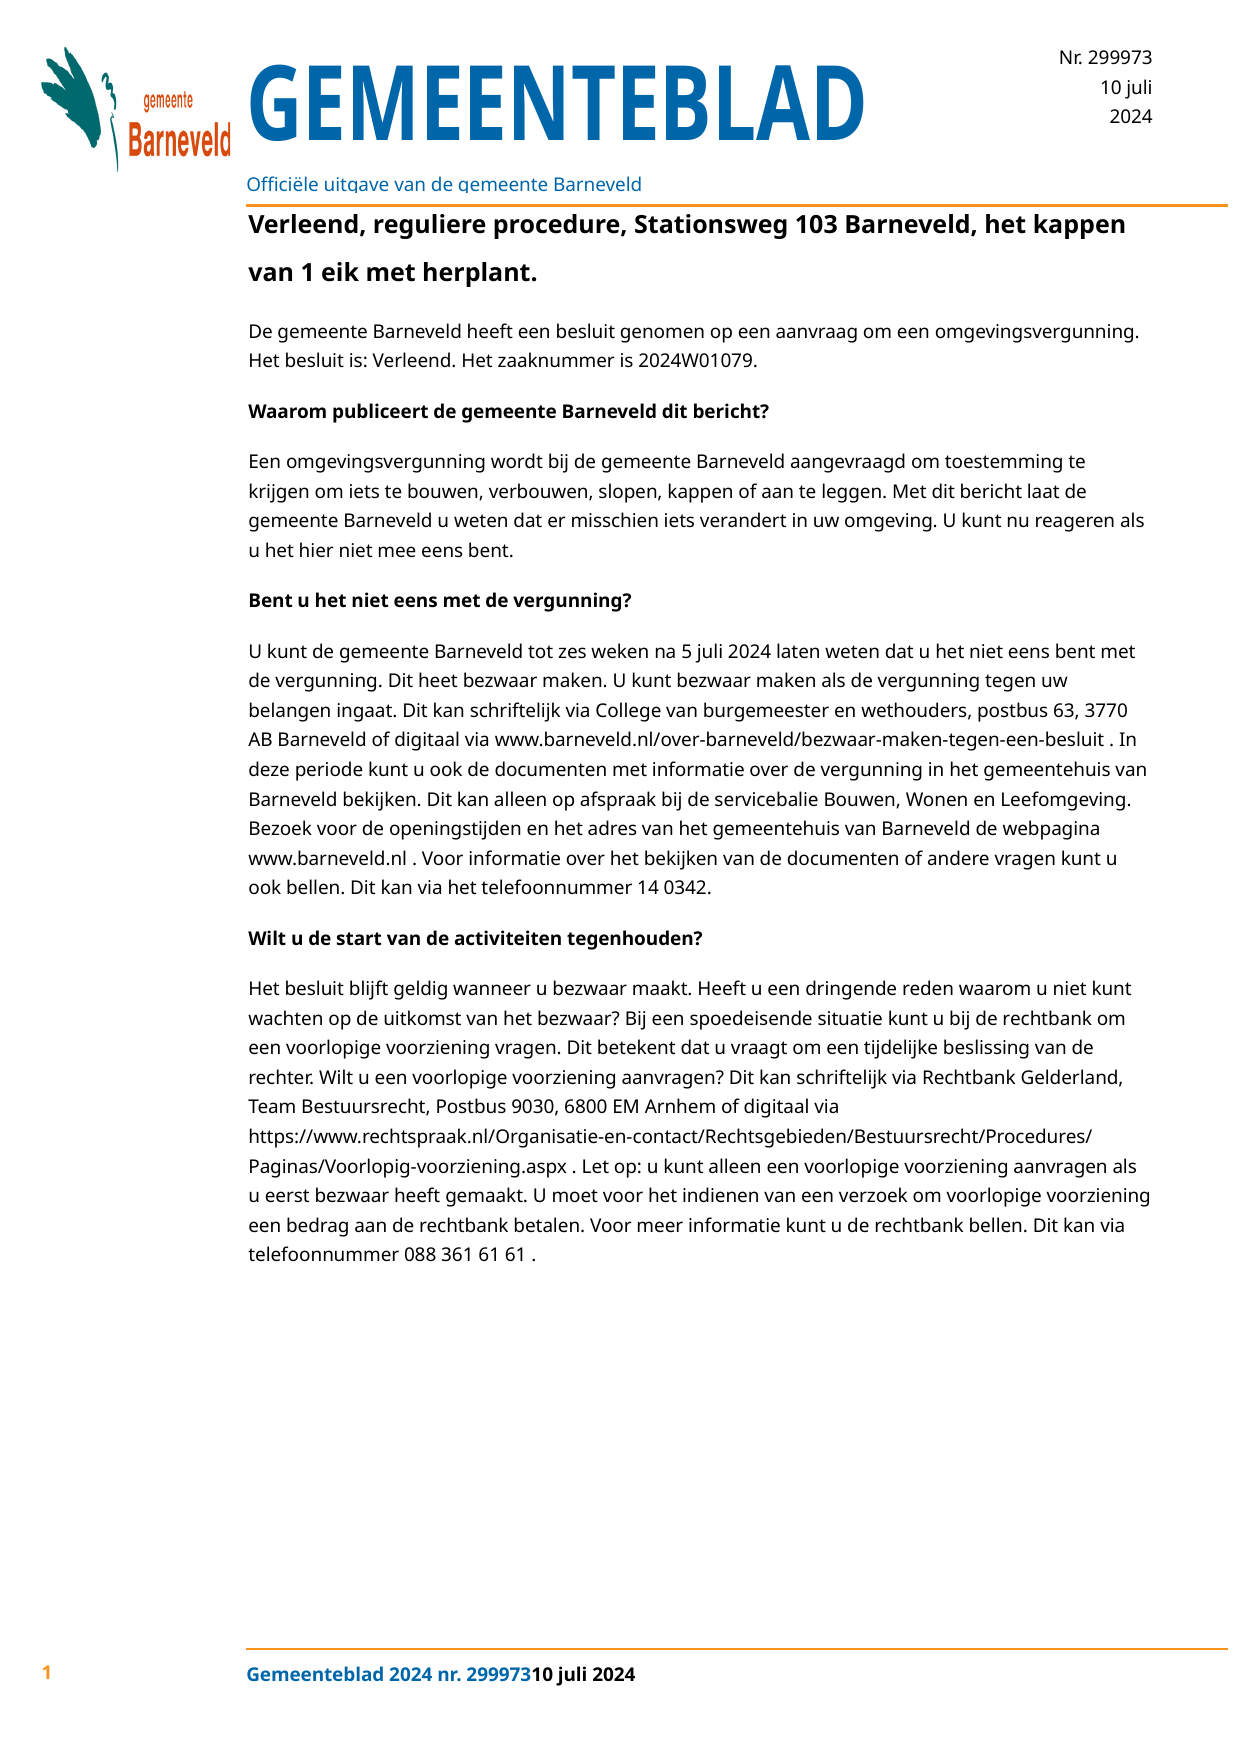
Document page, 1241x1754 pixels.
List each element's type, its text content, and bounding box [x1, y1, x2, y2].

text U kunt de gemeente Barneveld tot zes weken na 5 juli 2024 laten weten dat u het niet eens bent met de vergunning. Dit heet bezwaar maken. U kunt bezwaar maken als de vergunning tegen uw belangen ingaat. Dit kan schriftelijk via College van burgemeester en wethouders, postbus 63, 3770 AB Barneveld of digitaal via www.barneveld.nl/over-barneveld/bezwaar-maken-tegen-een-besluit . In deze periode kunt u ook de documenten met informatie over de vergunning in het gemeentehuis van Barneveld bekijken. Dit kan alleen op afspraak bij de servicebalie Bouwen, Wonen en Leefomgeving. Bezoek voor de openingstijden en het adres van het gemeentehuis van Barneveld de webpagina www.barneveld.nl . Voor informatie over het bekijken van de documenten of andere vragen kunt u ook bellen. Dit kan via het telefoonnummer 14 0342. [248, 638, 1152, 900]
text Een omgevingsvergunning wordt bij de gemeente Barneveld aangevraagd om toestemming te krijgen om iets te bouwen, verbouwen, slopen, kappen of aan te leggen. Met dit bericht laat de gemeente Barneveld u weten dat er misschien iets verandert in uw omgeving. U kunt nu reageren als u het hier niet mee eens bent. [248, 448, 1152, 563]
text Waarom publiceert de gemeente Barneveld dit bericht? [248, 398, 1152, 424]
picture [41, 47, 231, 172]
text Verleend, reguliere procedure, Stationsweg 103 Barneveld, het kappen van 1 eik met herplant. [248, 207, 1152, 288]
text Wilt u de start van de activiteiten tegenhouden? [248, 925, 1152, 951]
text De gemeente Barneveld heeft een besluit genomen op een aanvraag om een omgevingsvergunning. Het besluit is: Verleend. Het zaaknummer is 2024W01079. [248, 318, 1152, 373]
text Het besluit blijft geldig wanneer u bezwaar maakt. Heeft u een dringende reden waarom u niet kunt wachten op de uitkomst van het bezwaar? Bij een spoedeisende situatie kunt u bij de rechtbank om een voorlopige voorziening vragen. Dit betekent dat u vraagt om een tijdelijke beslissing van de rechter. Wilt u een voorlopige voorziening aanvragen? Dit kan schriftelijk via Rechtbank Gelderland, Team Bestuursrecht, Postbus 9030, 6800 EM Arnhem of digitaal via https://www.rechtspraak.nl/Organisatie-en-contact/Rechtsgebieden/Bestuursrecht/Procedures/Paginas/Voorlopig-voorziening.aspx . Let op: u kunt alleen een voorlopige voorziening aanvragen als u eerst bezwaar heeft gemaakt. U moet voor het indienen van een verzoek om voorlopige voorziening een bedrag aan de rechtbank betalen. Voor meer informatie kunt u de rechtbank bellen. Dit kan via telefoonnummer 088 361 61 61 . [248, 975, 1152, 1267]
text Bent u het niet eens met de vergunning? [248, 587, 1152, 613]
